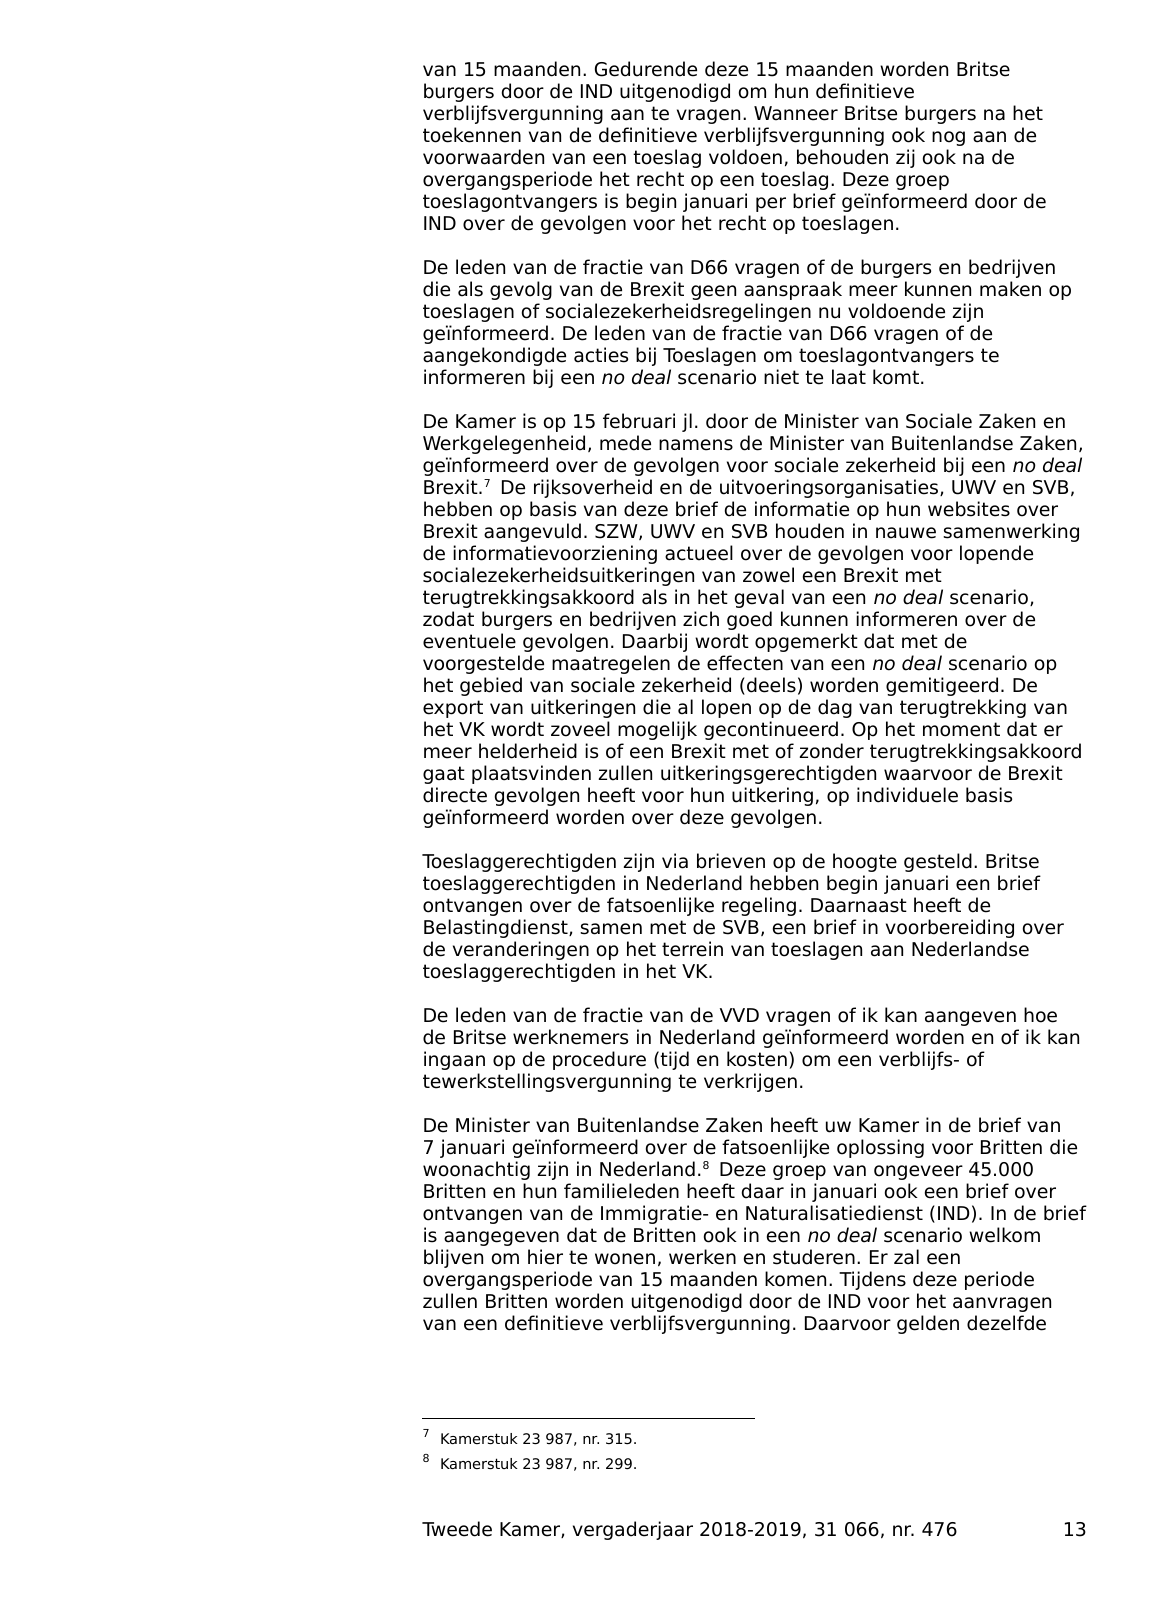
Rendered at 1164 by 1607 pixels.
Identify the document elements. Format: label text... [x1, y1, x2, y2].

text Kamerstuk 23 987, nr. 299. [422, 1452, 1087, 1474]
text De leden van de fractie van de VVD vragen of ik kan aangeven hoe de Britse werknemers in Nederland geïnformeerd worden en of ik kan ingaan op de procedure (tijd en kosten) om een verblijfs- of tewerkstellingsvergunning te verkrijgen. [422, 1005, 1087, 1093]
text De leden van de fractie van D66 vragen of de burgers en bedrijven die als gevolg van de Brexit geen aanspraak meer kunnen maken op toeslagen of socialezekerheidsregelingen nu voldoende zijn geïnformeerd. De leden van de fractie van D66 vragen of de aangekondigde acties bij Toeslagen om toeslagontvangers te informeren bij een no deal scenario niet te laat komt. [422, 257, 1087, 389]
text De Kamer is op 15 februari jl. door de Minister van Sociale Zaken en Werkgelegenheid, mede namens de Minister van Buitenlandse Zaken, geïnformeerd over de gevolgen voor sociale zekerheid bij een no deal Brexit. De rijksoverheid en de uitvoeringsorganisaties, UWV en SVB, hebben op basis van deze brief de informatie op hun websites over Brexit aangevuld. SZW, UWV en SVB houden in nauwe samenwerking de informatievoorziening actueel over de gevolgen voor lopende socialezekerheidsuitkeringen van zowel een Brexit met terugtrekkingsakkoord als in het geval van een no deal scenario, zodat burgers en bedrijven zich goed kunnen informeren over de eventuele gevolgen. Daarbij wordt opgemerkt dat met de voorgestelde maatregelen de effecten van een no deal scenario op het gebied van sociale zekerheid (deels) worden gemitigeerd. De export van uitkeringen die al lopen op de dag van terugtrekking van het VK wordt zoveel mogelijk gecontinueerd. Op het moment dat er meer helderheid is of een Brexit met of zonder terugtrekkingsakkoord gaat plaatsvinden zullen uitkeringsgerechtigden waarvoor de Brexit directe gevolgen heeft voor hun uitkering, op individuele basis geïnformeerd worden over deze gevolgen. [422, 411, 1087, 829]
text De Minister van Buitenlandse Zaken heeft uw Kamer in de brief van 7 januari geïnformeerd over de fatsoenlijke oplossing voor Britten die woonachtig zijn in Nederland. Deze groep van ongeveer 45.000 Britten en hun familieleden heeft daar in januari ook een brief over ontvangen van de Immigratie- en Naturalisatiedienst (IND). In de brief is aangegeven dat de Britten ook in een no deal scenario welkom blijven om hier te wonen, werken en studeren. Er zal een overgangsperiode van 15 maanden komen. Tijdens deze periode zullen Britten worden uitgenodigd door de IND voor het aanvragen van een definitieve verblijfsvergunning. Daarvoor gelden dezelfde [422, 1115, 1087, 1335]
text van 15 maanden. Gedurende deze 15 maanden worden Britse burgers door de IND uitgenodigd om hun definitieve verblijfsvergunning aan te vragen. Wanneer Britse burgers na het toekennen van de definitieve verblijfsvergunning ook nog aan de voorwaarden van een toeslag voldoen, behouden zij ook na de overgangsperiode het recht op een toeslag. Deze groep toeslagontvangers is begin januari per brief geïnformeerd door de IND over de gevolgen voor het recht op toeslagen. [422, 59, 1087, 235]
text Toeslaggerechtigden zijn via brieven op de hoogte gesteld. Britse toeslaggerechtigden in Nederland hebben begin januari een brief ontvangen over de fatsoenlijke regeling. Daarnaast heeft de Belastingdienst, samen met de SVB, een brief in voorbereiding over de veranderingen op het terrein van toeslagen aan Nederlandse toeslaggerechtigden in het VK. [422, 851, 1087, 983]
text Kamerstuk 23 987, nr. 315. [422, 1427, 1087, 1449]
